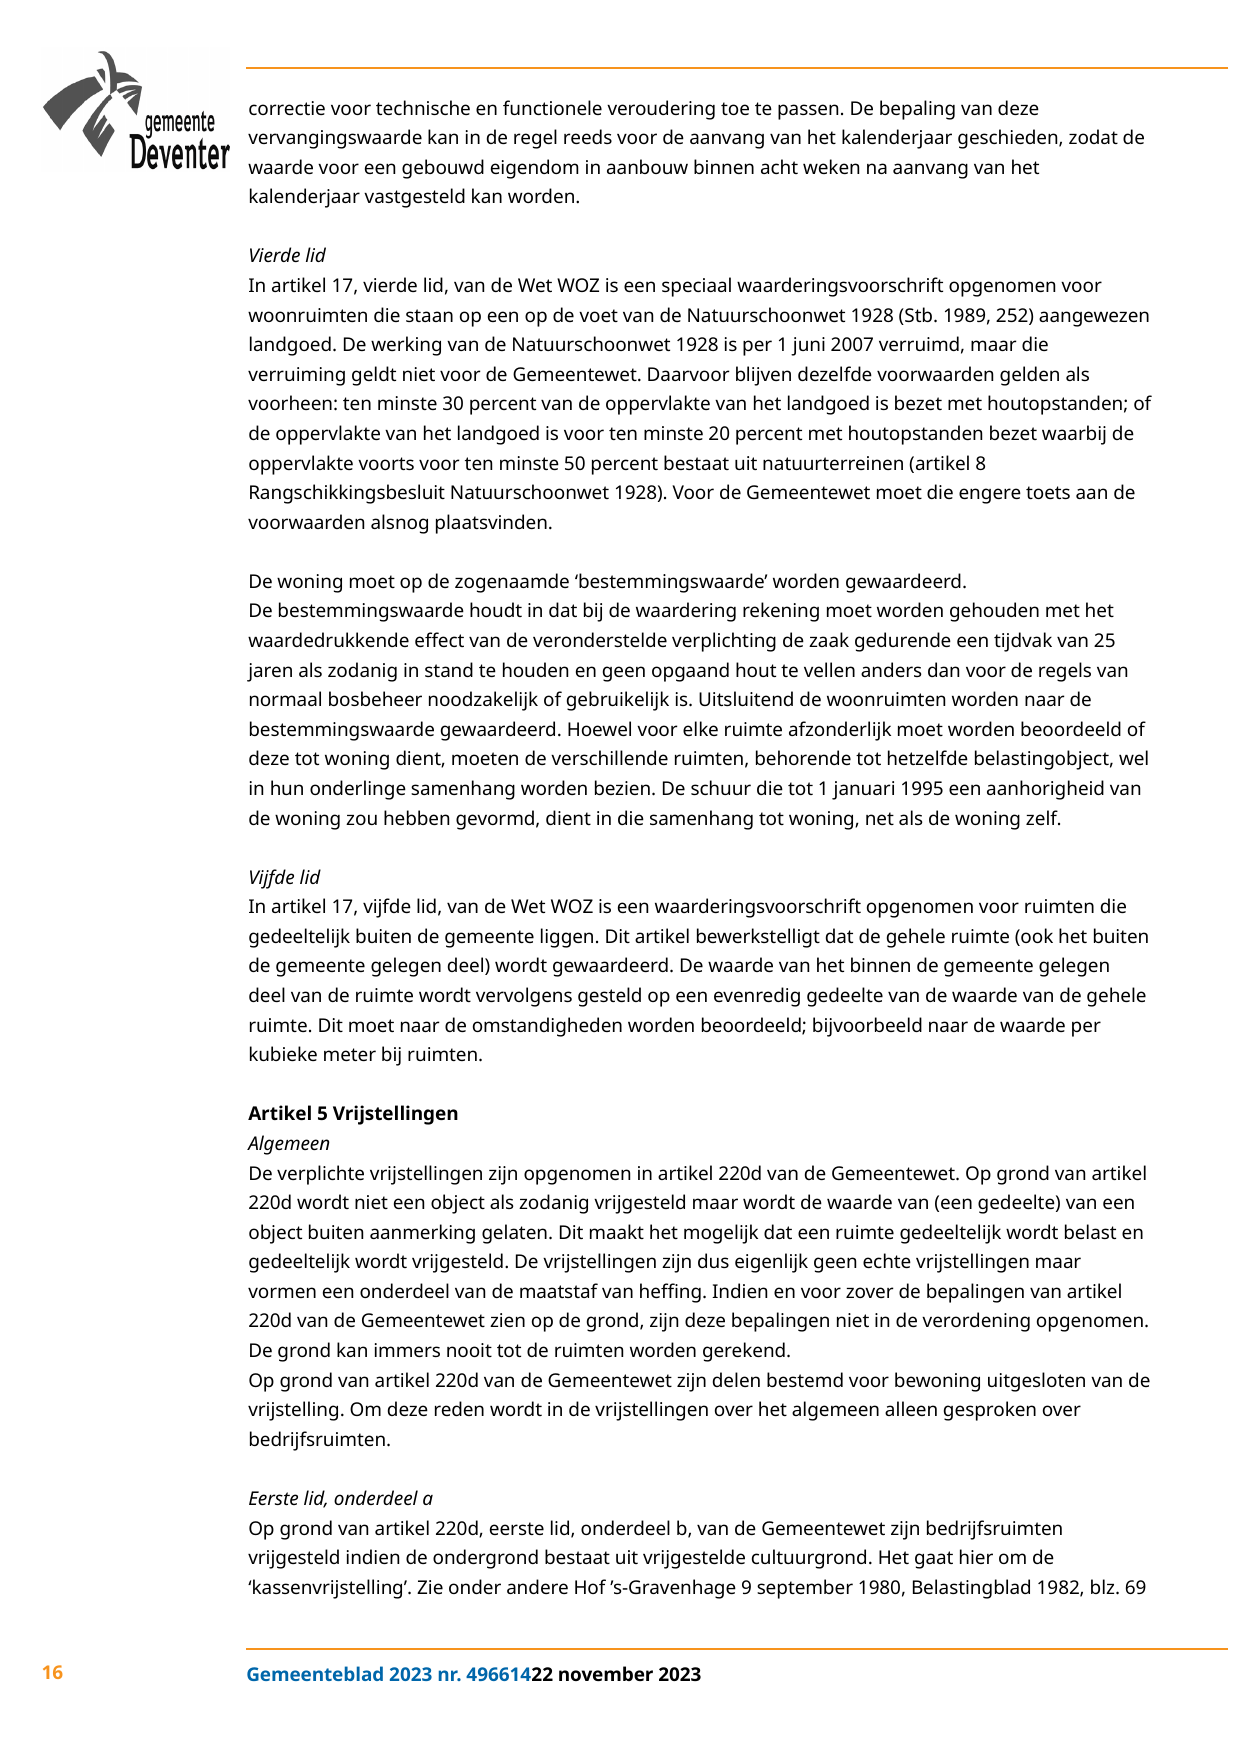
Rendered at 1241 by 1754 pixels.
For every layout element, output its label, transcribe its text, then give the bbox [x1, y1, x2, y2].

text Op grond van artikel 220d van de Gemeentewet zijn delen bestemd voor bewoning uitgesloten van de vrijstelling. Om deze reden wordt in de vrijstellingen over het algemeen alleen gesproken over bedrijfsruimten. [248, 1367, 1152, 1452]
text Vierde lid [248, 243, 1152, 268]
text Op grond van artikel 220d, eerste lid, onderdeel b, van de Gemeentewet zijn bedrijfsruimten vrijgesteld indien de ondergrond bestaat uit vrijgestelde cultuurgrond. Het gaat hier om de ‘kassenvrijstelling’. Zie onder andere Hof ’s-Gravenhage 9 september 1980, Belastingblad 1982, blz. 69 [248, 1515, 1152, 1600]
text Eerste lid, onderdeel a [248, 1485, 1152, 1511]
text De woning moet op de zogenaamde ‘bestemmingswaarde’ worden gewaardeerd. [248, 568, 1152, 594]
text In artikel 17, vijfde lid, van de Wet WOZ is een waarderingsvoorschrift opgenomen voor ruimten die gedeeltelijk buiten de gemeente liggen. Dit artikel bewerkstelligt dat de gehele ruimte (ook het buiten de gemeente gelegen deel) wordt gewaardeerd. De waarde van het binnen de gemeente gelegen deel van de ruimte wordt vervolgens gesteld op een evenredig gedeelte van de waarde van de gehele ruimte. Dit moet naar de omstandigheden worden beoordeeld; bijvoorbeeld naar de waarde per kubieke meter bij ruimten. [248, 893, 1152, 1067]
text Vijfde lid [248, 864, 1152, 890]
text Artikel 5 Vrijstellingen [248, 1101, 1152, 1126]
text De verplichte vrijstellingen zijn opgenomen in artikel 220d van de Gemeentewet. Op grond van artikel 220d wordt niet een object als zodanig vrijgesteld maar wordt de waarde van (een gedeelte) van een object buiten aanmerking gelaten. Dit maakt het mogelijk dat een ruimte gedeeltelijk wordt belast en gedeeltelijk wordt vrijgesteld. De vrijstellingen zijn dus eigenlijk geen echte vrijstellingen maar vormen een onderdeel van de maatstaf van heffing. Indien en voor zover de bepalingen van artikel 220d van de Gemeentewet zien op de grond, zijn deze bepalingen niet in de verordening opgenomen. De grond kan immers nooit tot de ruimten worden gerekend. [248, 1160, 1152, 1363]
picture [41, 47, 231, 172]
text Algemeen [248, 1130, 1152, 1156]
text correctie voor technische en functionele veroudering toe te passen. De bepaling van deze vervangingswaarde kan in de regel reeds voor de aanvang van het kalenderjaar geschieden, zodat de waarde voor een gebouwd eigendom in aanbouw binnen acht weken na aanvang van het kalenderjaar vastgesteld kan worden. [248, 95, 1152, 209]
text In artikel 17, vierde lid, van de Wet WOZ is een speciaal waarderingsvoorschrift opgenomen voor woonruimten die staan op een op de voet van de Natuurschoonwet 1928 (Stb. 1989, 252) aangewezen landgoed. De werking van de Natuurschoonwet 1928 is per 1 juni 2007 verruimd, maar die verruiming geldt niet voor de Gemeentewet. Daarvoor blijven dezelfde voorwaarden gelden als voorheen: ten minste 30 percent van de oppervlakte van het landgoed is bezet met houtopstanden; of de oppervlakte van het landgoed is voor ten minste 20 percent met houtopstanden bezet waarbij de oppervlakte voorts voor ten minste 50 percent bestaat uit natuurterreinen (artikel 8 Rangschikkingsbesluit Natuurschoonwet 1928). Voor de Gemeentewet moet die engere toets aan de voorwaarden alsnog plaatsvinden. [248, 272, 1152, 535]
text De bestemmingswaarde houdt in dat bij de waardering rekening moet worden gehouden met het waardedrukkende effect van de veronderstelde verplichting de zaak gedurende een tijdvak van 25 jaren als zodanig in stand te houden en geen opgaand hout te vellen anders dan voor de regels van normaal bosbeheer noodzakelijk of gebruikelijk is. Uitsluitend de woonruimten worden naar de bestemmingswaarde gewaardeerd. Hoewel voor elke ruimte afzonderlijk moet worden beoordeeld of deze tot woning dient, moeten de verschillende ruimten, behorende tot hetzelfde belastingobject, wel in hun onderlinge samenhang worden bezien. De schuur die tot 1 januari 1995 een aanhorigheid van de woning zou hebben gevormd, dient in die samenhang tot woning, net als de woning zelf. [248, 598, 1152, 831]
